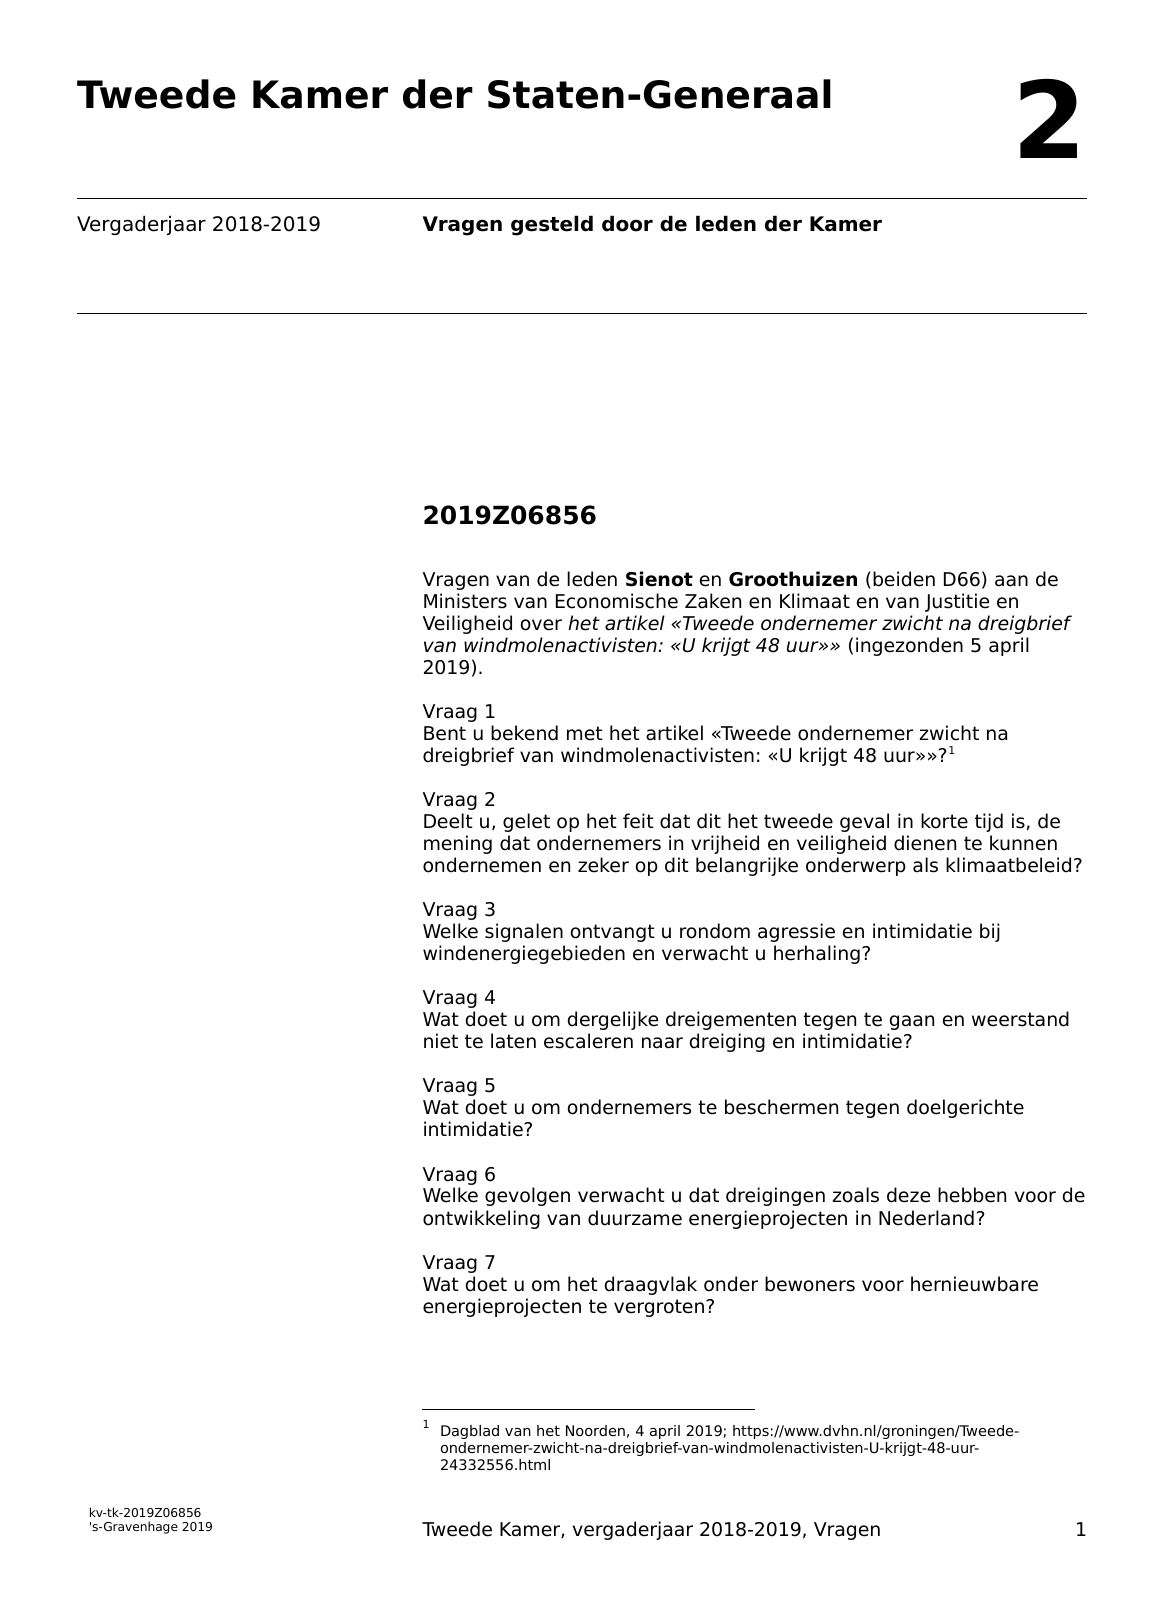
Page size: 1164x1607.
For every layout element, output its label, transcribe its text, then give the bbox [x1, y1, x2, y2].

text Wat doet u om dergelijke dreigementen tegen te gaan en weerstand niet te laten escaleren naar dreiging en intimidatie? [422, 1009, 1087, 1053]
text Vraag 4 [422, 987, 1087, 1009]
text Vragen van de leden Sienot en Groothuizen (beiden D66) aan de Ministers van Economische Zaken en Klimaat en van Justitie en Veiligheid over het artikel «Tweede ondernemer zwicht na dreigbrief van windmolenactivisten: «U krijgt 48 uur»» (ingezonden 5 april 2019). [422, 569, 1087, 679]
table_header Tweede Kamer der Staten-Generaal [77, 59, 886, 198]
text Welke gevolgen verwacht u dat dreigingen zoals deze hebben voor de ontwikkeling van duurzame energieprojecten in Nederland? [422, 1185, 1087, 1229]
text Vraag 5 [422, 1075, 1087, 1097]
text Bent u bekend met het artikel «Tweede ondernemer zwicht na dreigbrief van windmolenactivisten: «U krijgt 48 uur»»? [422, 723, 1087, 767]
text 's-Gravenhage 2019 [88, 1520, 323, 1534]
text Wat doet u om ondernemers te beschermen tegen doelgerichte intimidatie? [422, 1097, 1087, 1141]
table_header 2 [886, 59, 1087, 198]
text kv-tk-2019Z06856 [88, 1506, 323, 1520]
text Welke signalen ontvangt u rondom agressie en intimidatie bij windenergiegebieden en verwacht u herhaling? [422, 921, 1087, 965]
text Wat doet u om het draagvlak onder bewoners voor hernieuwbare energieprojecten te vergroten? [422, 1273, 1087, 1317]
table_cell Vergaderjaar 2018-2019 [77, 199, 422, 313]
text Vraag 6 [422, 1163, 1087, 1185]
table_cell Vragen gesteld door de leden der Kamer [422, 199, 1087, 313]
text Vraag 3 [422, 899, 1087, 921]
text Deelt u, gelet op het feit dat dit het tweede geval in korte tijd is, de mening dat ondernemers in vrijheid en veiligheid dienen te kunnen ondernemen en zeker op dit belangrijke onderwerp als klimaatbeleid? [422, 811, 1087, 877]
text Vraag 2 [422, 789, 1087, 811]
text Vraag 1 [422, 701, 1087, 723]
text Dagblad van het Noorden, 4 april 2019; https://www.dvhn.nl/groningen/Tweede-ondernemer-zwicht-na-dreigbrief-van-windmolenactivisten-U-krijgt-48-uur-24332556.html [422, 1418, 1087, 1474]
text Vraag 7 [422, 1252, 1087, 1273]
text 2019Z06856 [422, 501, 1087, 531]
